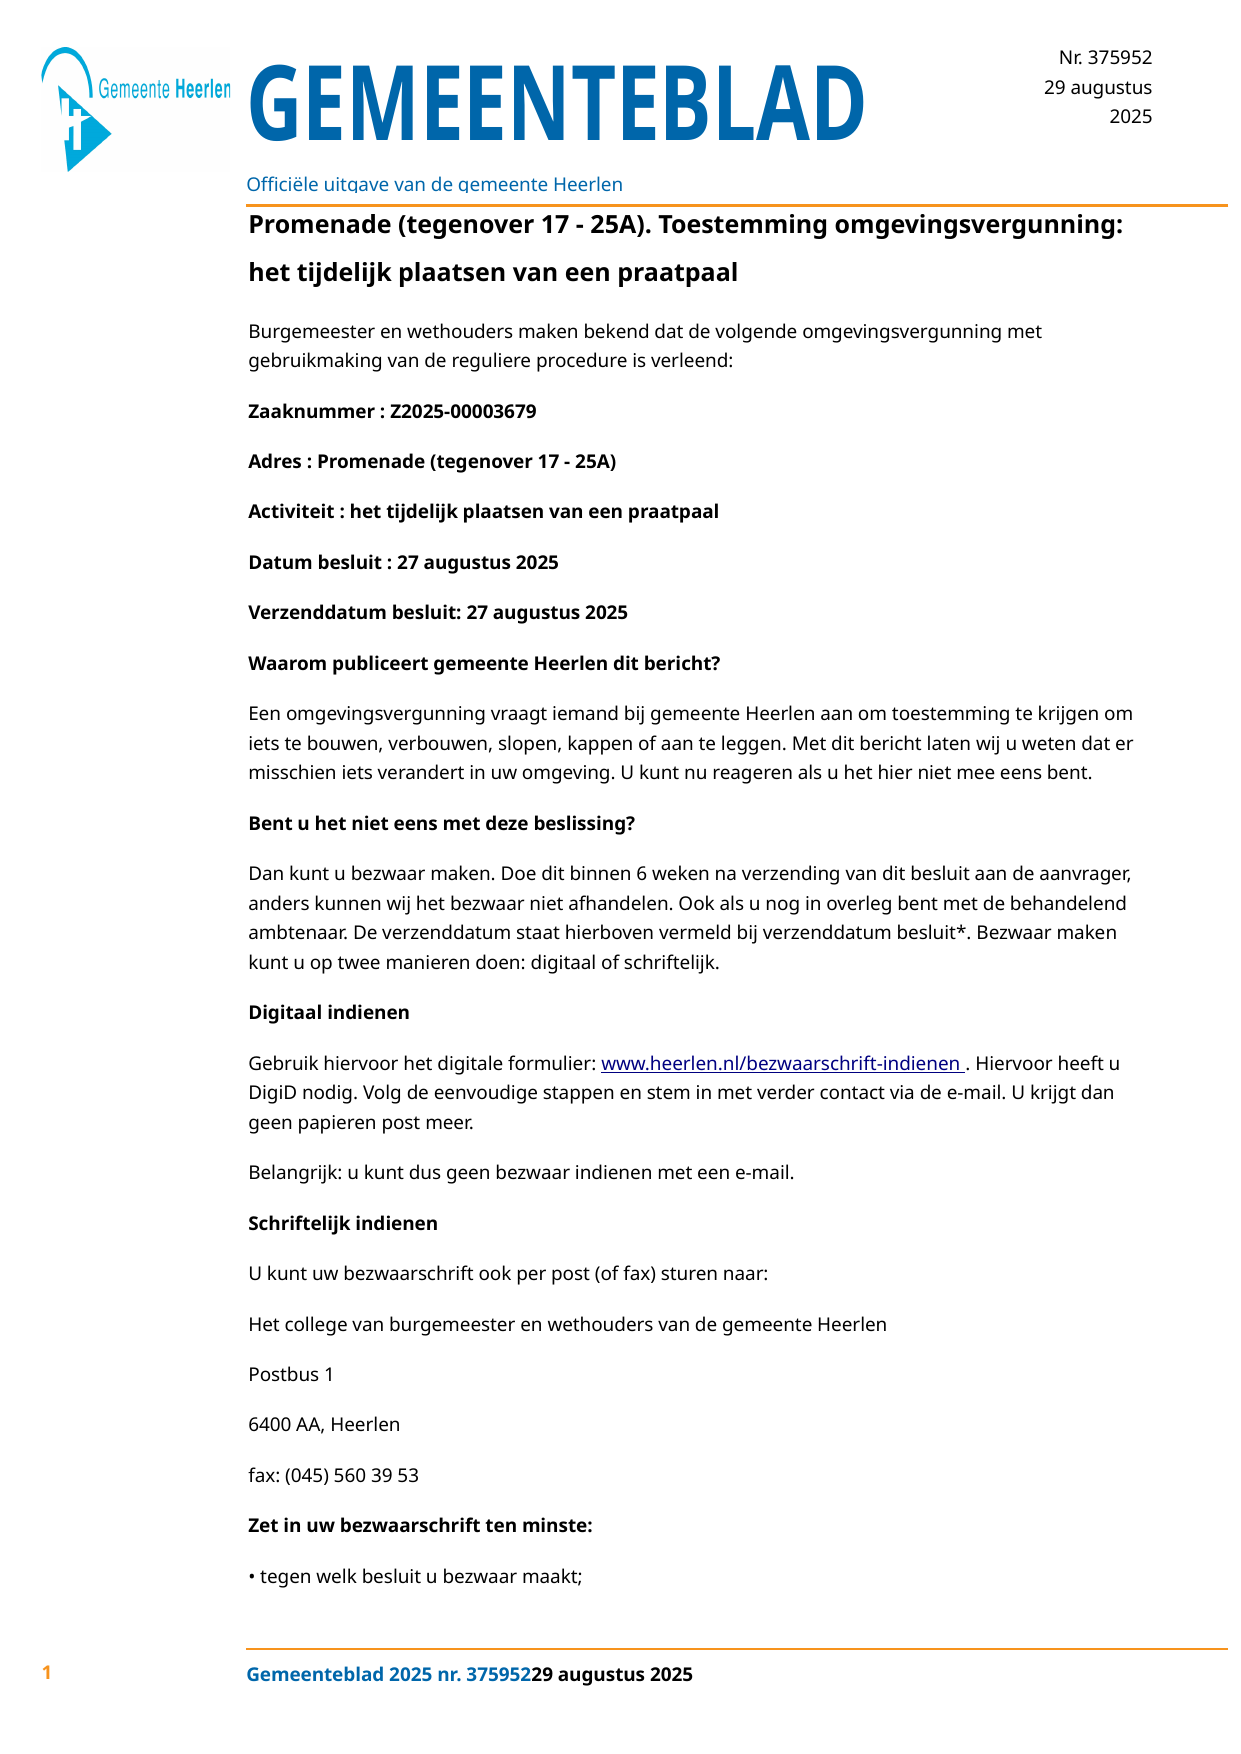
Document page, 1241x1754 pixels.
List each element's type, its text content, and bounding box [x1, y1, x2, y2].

text Gebruik hiervoor het digitale formulier: www.heerlen.nl/bezwaarschrift-indienen . Hiervoor heeft u DigiD nodig. Volg de eenvoudige stappen en stem in met verder contact via de e-mail. U krijgt dan geen papieren post meer. [248, 1050, 1152, 1135]
text Een omgevingsvergunning vraagt iemand bij gemeente Heerlen aan om toestemming te krijgen om iets te bouwen, verbouwen, slopen, kappen of aan te leggen. Met dit bericht laten wij u weten dat er misschien iets verandert in uw omgeving. U kunt nu reageren als u het hier niet mee eens bent. [248, 700, 1152, 785]
text Postbus 1 [248, 1361, 1152, 1387]
text U kunt uw bezwaarschrift ook per post (of fax) sturen naar: [248, 1260, 1152, 1286]
text Datum besluit : 27 augustus 2025 [248, 549, 1152, 575]
text Belangrijk: u kunt dus geen bezwaar indienen met een e-mail. [248, 1159, 1152, 1185]
picture [41, 47, 59, 70]
text Digitaal indienen [248, 999, 1152, 1025]
text Adres : Promenade (tegenover 17 - 25A) [248, 448, 1152, 474]
text Activiteit : het tijdelijk plaatsen van een praatpaal [248, 499, 1152, 524]
picture [41, 47, 231, 172]
text 6400 AA, Heerlen [248, 1412, 1152, 1437]
text Zaaknummer : Z2025-00003679 [248, 398, 1152, 424]
text Het college van burgemeester en wethouders van de gemeente Heerlen [248, 1311, 1152, 1337]
text Promenade (tegenover 17 - 25A). Toestemming omgevingsvergunning: het tijdelijk plaatsen van een praatpaal [248, 207, 1152, 288]
text Schriftelijk indienen [248, 1210, 1152, 1236]
text Verzenddatum besluit: 27 augustus 2025 [248, 599, 1152, 625]
text Waarom publiceert gemeente Heerlen dit bericht? [248, 650, 1152, 676]
text Dan kunt u bezwaar maken. Doe dit binnen 6 weken na verzending van dit besluit aan de aanvrager, anders kunnen wij het bezwaar niet afhandelen. Ook als u nog in overleg bent met de behandelend ambtenaar. De verzenddatum staat hierboven vermeld bij verzenddatum besluit*. Bezwaar maken kunt u op twee manieren doen: digitaal of schriftelijk. [248, 860, 1152, 975]
text • tegen welk besluit u bezwaar maakt; [248, 1563, 1152, 1589]
text Zet in uw bezwaarschrift ten minste: [248, 1512, 1152, 1538]
text Burgemeester en wethouders maken bekend dat de volgende omgevingsvergunning met gebruikmaking van de reguliere procedure is verleend: [248, 318, 1152, 373]
text Bent u het niet eens met deze beslissing? [248, 810, 1152, 836]
text fax: (045) 560 39 53 [248, 1462, 1152, 1488]
